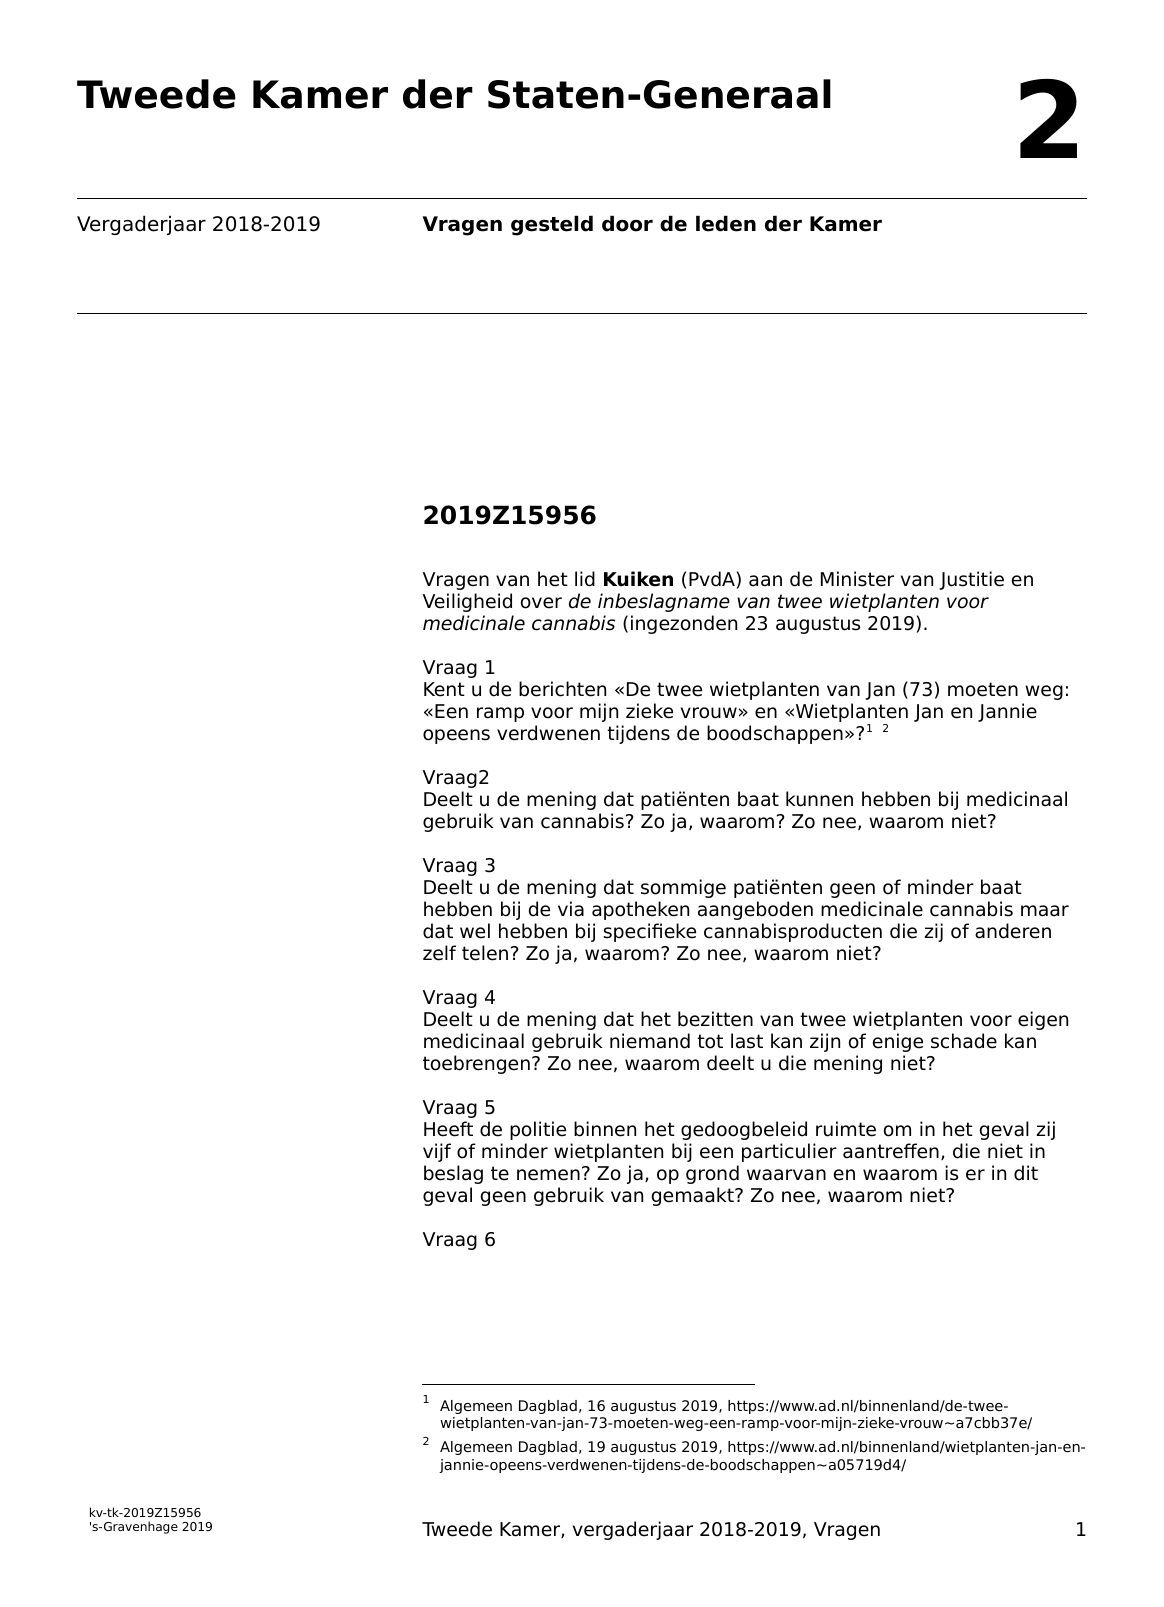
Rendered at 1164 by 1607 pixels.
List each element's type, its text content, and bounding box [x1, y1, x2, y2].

text Algemeen Dagblad, 19 augustus 2019, https://www.ad.nl/binnenland/wietplanten-jan-en-jannie-opeens-verdwenen-tijdens-de-boodschappen~a05719d4/ [422, 1435, 1087, 1474]
table_cell Vragen gesteld door de leden der Kamer [422, 199, 1087, 313]
text Kent u de berichten «De twee wietplanten van Jan (73) moeten weg: «Een ramp voor mijn zieke vrouw» en «Wietplanten Jan en Jannie opeens verdwenen tijdens de boodschappen»? [422, 679, 1087, 745]
text Vraag 3 [422, 855, 1087, 877]
text 2019Z15956 [422, 501, 1087, 531]
table_header Tweede Kamer der Staten-Generaal [77, 59, 886, 198]
text Deelt u de mening dat sommige patiënten geen of minder baat hebben bij de via apotheken aangeboden medicinale cannabis maar dat wel hebben bij specifieke cannabisproducten die zij of anderen zelf telen? Zo ja, waarom? Zo nee, waarom niet? [422, 877, 1087, 965]
text Algemeen Dagblad, 16 augustus 2019, https://www.ad.nl/binnenland/de-twee-wietplanten-van-jan-73-moeten-weg-een-ramp-voor-mijn-zieke-vrouw~a7cbb37e/ [422, 1393, 1087, 1432]
text Deelt u de mening dat het bezitten van twee wietplanten voor eigen medicinaal gebruik niemand tot last kan zijn of enige schade kan toebrengen? Zo nee, waarom deelt u die mening niet? [422, 1009, 1087, 1075]
text Vraag 1 [422, 657, 1087, 679]
text Deelt u de mening dat patiënten baat kunnen hebben bij medicinaal gebruik van cannabis? Zo ja, waarom? Zo nee, waarom niet? [422, 789, 1087, 833]
text Vraag 4 [422, 987, 1087, 1009]
text Vraag 6 [422, 1229, 1087, 1251]
text Vraag 5 [422, 1097, 1087, 1119]
table_header 2 [886, 59, 1087, 198]
text 's-Gravenhage 2019 [88, 1520, 323, 1534]
table_cell Vergaderjaar 2018-2019 [77, 199, 422, 313]
text Vraag2 [422, 767, 1087, 789]
text Heeft de politie binnen het gedoogbeleid ruimte om in het geval zij vijf of minder wietplanten bij een particulier aantreffen, die niet in beslag te nemen? Zo ja, op grond waarvan en waarom is er in dit geval geen gebruik van gemaakt? Zo nee, waarom niet? [422, 1119, 1087, 1207]
text kv-tk-2019Z15956 [88, 1506, 323, 1520]
text Vragen van het lid Kuiken (PvdA) aan de Minister van Justitie en Veiligheid over de inbeslagname van twee wietplanten voor medicinale cannabis (ingezonden 23 augustus 2019). [422, 569, 1087, 635]
